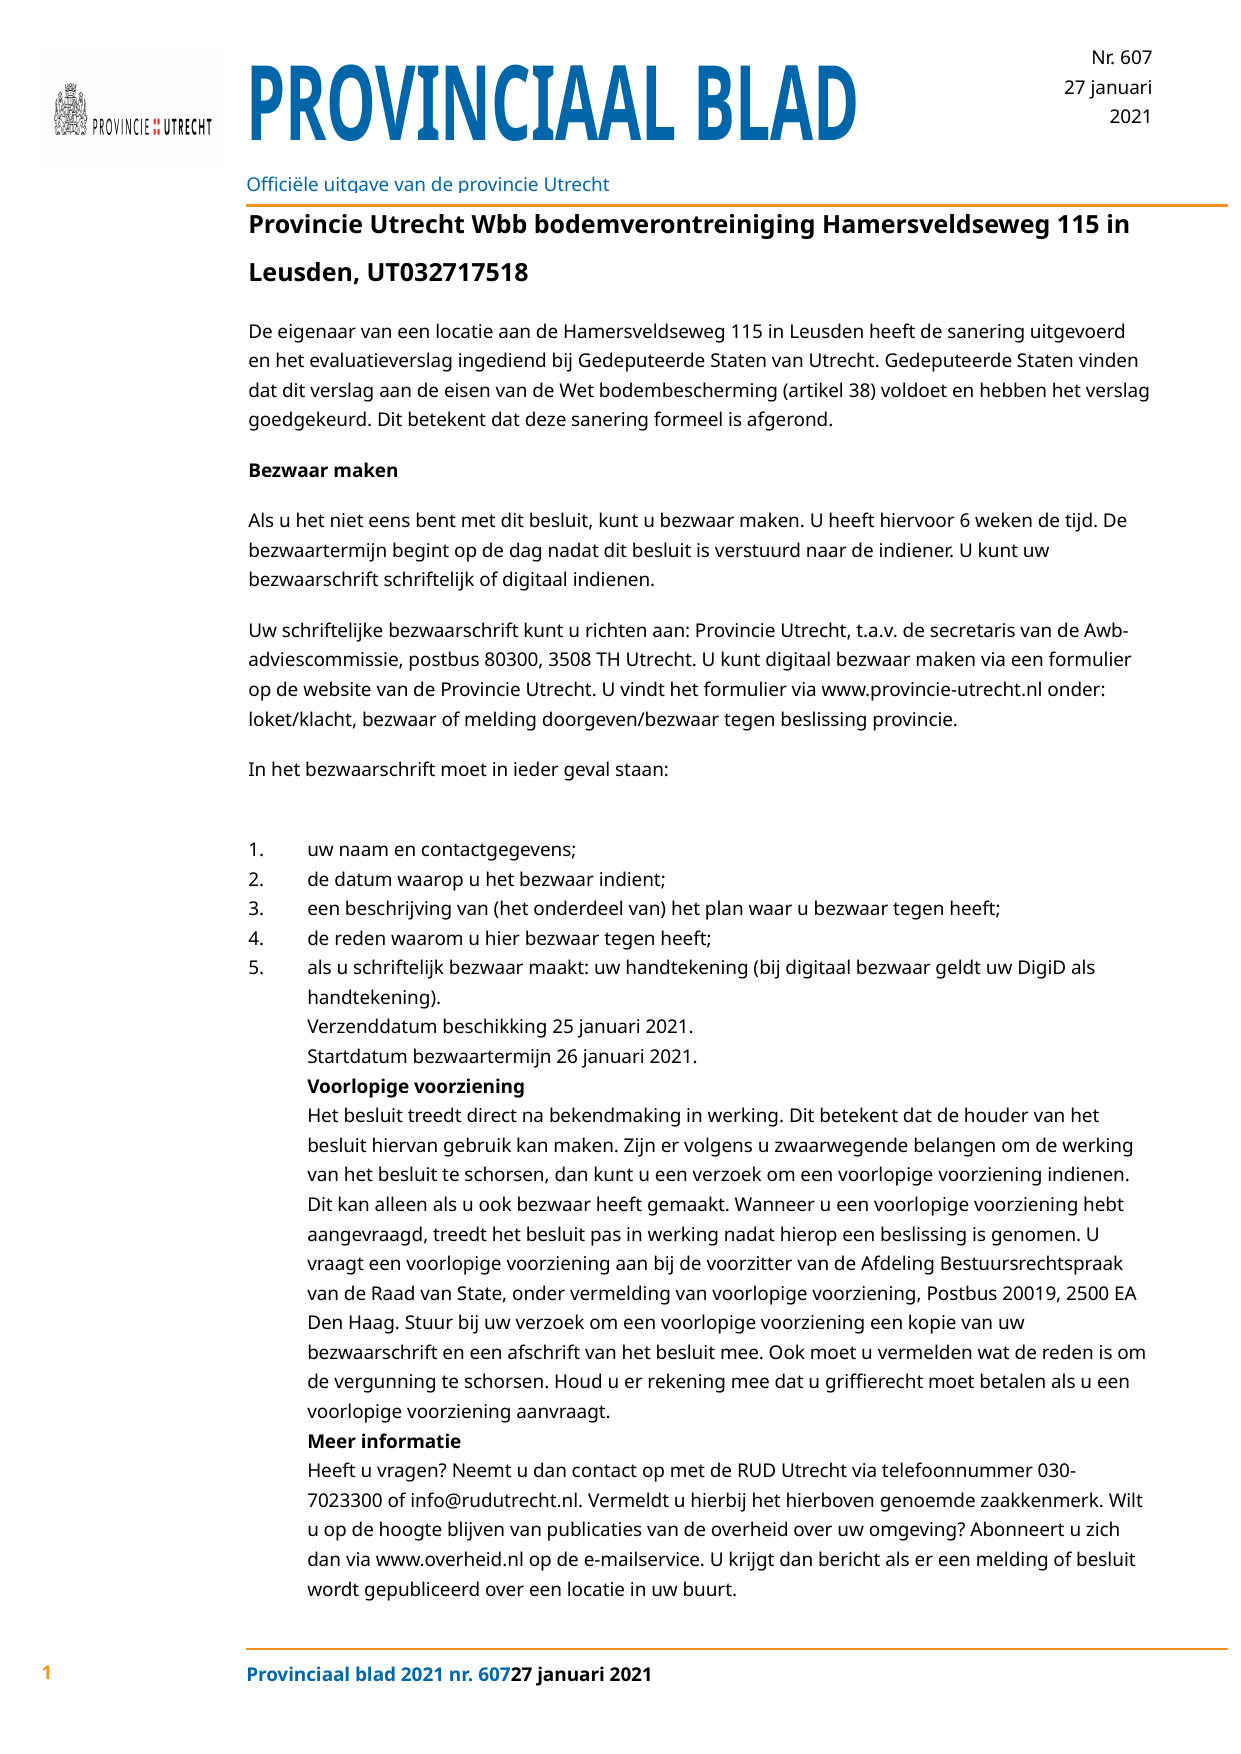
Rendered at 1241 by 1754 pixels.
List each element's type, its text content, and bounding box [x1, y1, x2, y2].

list Startdatum bezwaartermijn 26 januari 2021. [248, 1043, 1152, 1069]
list uw naam en contactgegevens; [248, 836, 1152, 862]
list de reden waarom u hier bezwaar tegen heeft; [248, 925, 1152, 951]
text Als u het niet eens bent met dit besluit, kunt u bezwaar maken. U heeft hiervoor 6 weken de tijd. De bezwaartermijn begint op de dag nadat dit besluit is verstuurd naar de indiener. U kunt uw bezwaarschrift schriftelijk of digitaal indienen. [248, 507, 1152, 592]
list als u schriftelijk bezwaar maakt: uw handtekening (bij digitaal bezwaar geldt uw DigiD als handtekening). [248, 954, 1152, 1010]
text Bezwaar maken [248, 457, 1152, 483]
list de datum waarop u het bezwaar indient; [248, 866, 1152, 892]
picture [41, 47, 231, 172]
text In het bezwaarschrift moet in ieder geval staan: [248, 756, 1152, 782]
list Heeft u vragen? Neemt u dan contact op met de RUD Utrecht via telefoonnummer 030-7023300 of info@rudutrecht.nl. Vermeldt u hierbij het hierboven genoemde zaakkenmerk. Wilt u op de hoogte blijven van publicaties van de overheid over uw omgeving? Abonneert u zich dan via www.overheid.nl op de e-mailservice. U krijgt dan bericht als er een melding of besluit wordt gepubliceerd over een locatie in uw buurt. [248, 1457, 1152, 1602]
list Verzenddatum beschikking 25 januari 2021. [248, 1014, 1152, 1039]
list Meer informatie [248, 1428, 1152, 1454]
text Provincie Utrecht Wbb bodemverontreiniging Hamersveldseweg 115 in Leusden, UT032717518 [248, 207, 1152, 288]
text De eigenaar van een locatie aan de Hamersveldseweg 115 in Leusden heeft de sanering uitgevoerd en het evaluatieverslag ingediend bij Gedeputeerde Staten van Utrecht. Gedeputeerde Staten vinden dat dit verslag aan de eisen van de Wet bodembescherming (artikel 38) voldoet en hebben het verslag goedgekeurd. Dit betekent dat deze sanering formeel is afgerond. [248, 318, 1152, 432]
text Uw schriftelijke bezwaarschrift kunt u richten aan: Provincie Utrecht, t.a.v. de secretaris van de Awb-adviescommissie, postbus 80300, 3508 TH Utrecht. U kunt digitaal bezwaar maken via een formulier op de website van de Provincie Utrecht. U vindt het formulier via www.provincie-utrecht.nl onder: loket/klacht, bezwaar of melding doorgeven/bezwaar tegen beslissing provincie. [248, 617, 1152, 732]
list Voorlopige voorziening [248, 1073, 1152, 1099]
list Het besluit treedt direct na bekendmaking in werking. Dit betekent dat de houder van het besluit hiervan gebruik kan maken. Zijn er volgens u zwaarwegende belangen om de werking van het besluit te schorsen, dan kunt u een verzoek om een voorlopige voorziening indienen. Dit kan alleen als u ook bezwaar heeft gemaakt. Wanneer u een voorlopige voorziening hebt aangevraagd, treedt het besluit pas in werking nadat hierop een beslissing is genomen. U vraagt een voorlopige voorziening aan bij de voorzitter van de Afdeling Bestuursrechtspraak van de Raad van State, onder vermelding van voorlopige voorziening, Postbus 20019, 2500 EA Den Haag. Stuur bij uw verzoek om een voorlopige voorziening een kopie van uw bezwaarschrift en een afschrift van het besluit mee. Ook moet u vermelden wat de reden is om de vergunning te schorsen. Houd u er rekening mee dat u griffierecht moet betalen als u een voorlopige voorziening aanvraagt. [248, 1102, 1152, 1424]
list een beschrijving van (het onderdeel van) het plan waar u bezwaar tegen heeft; [248, 895, 1152, 921]
